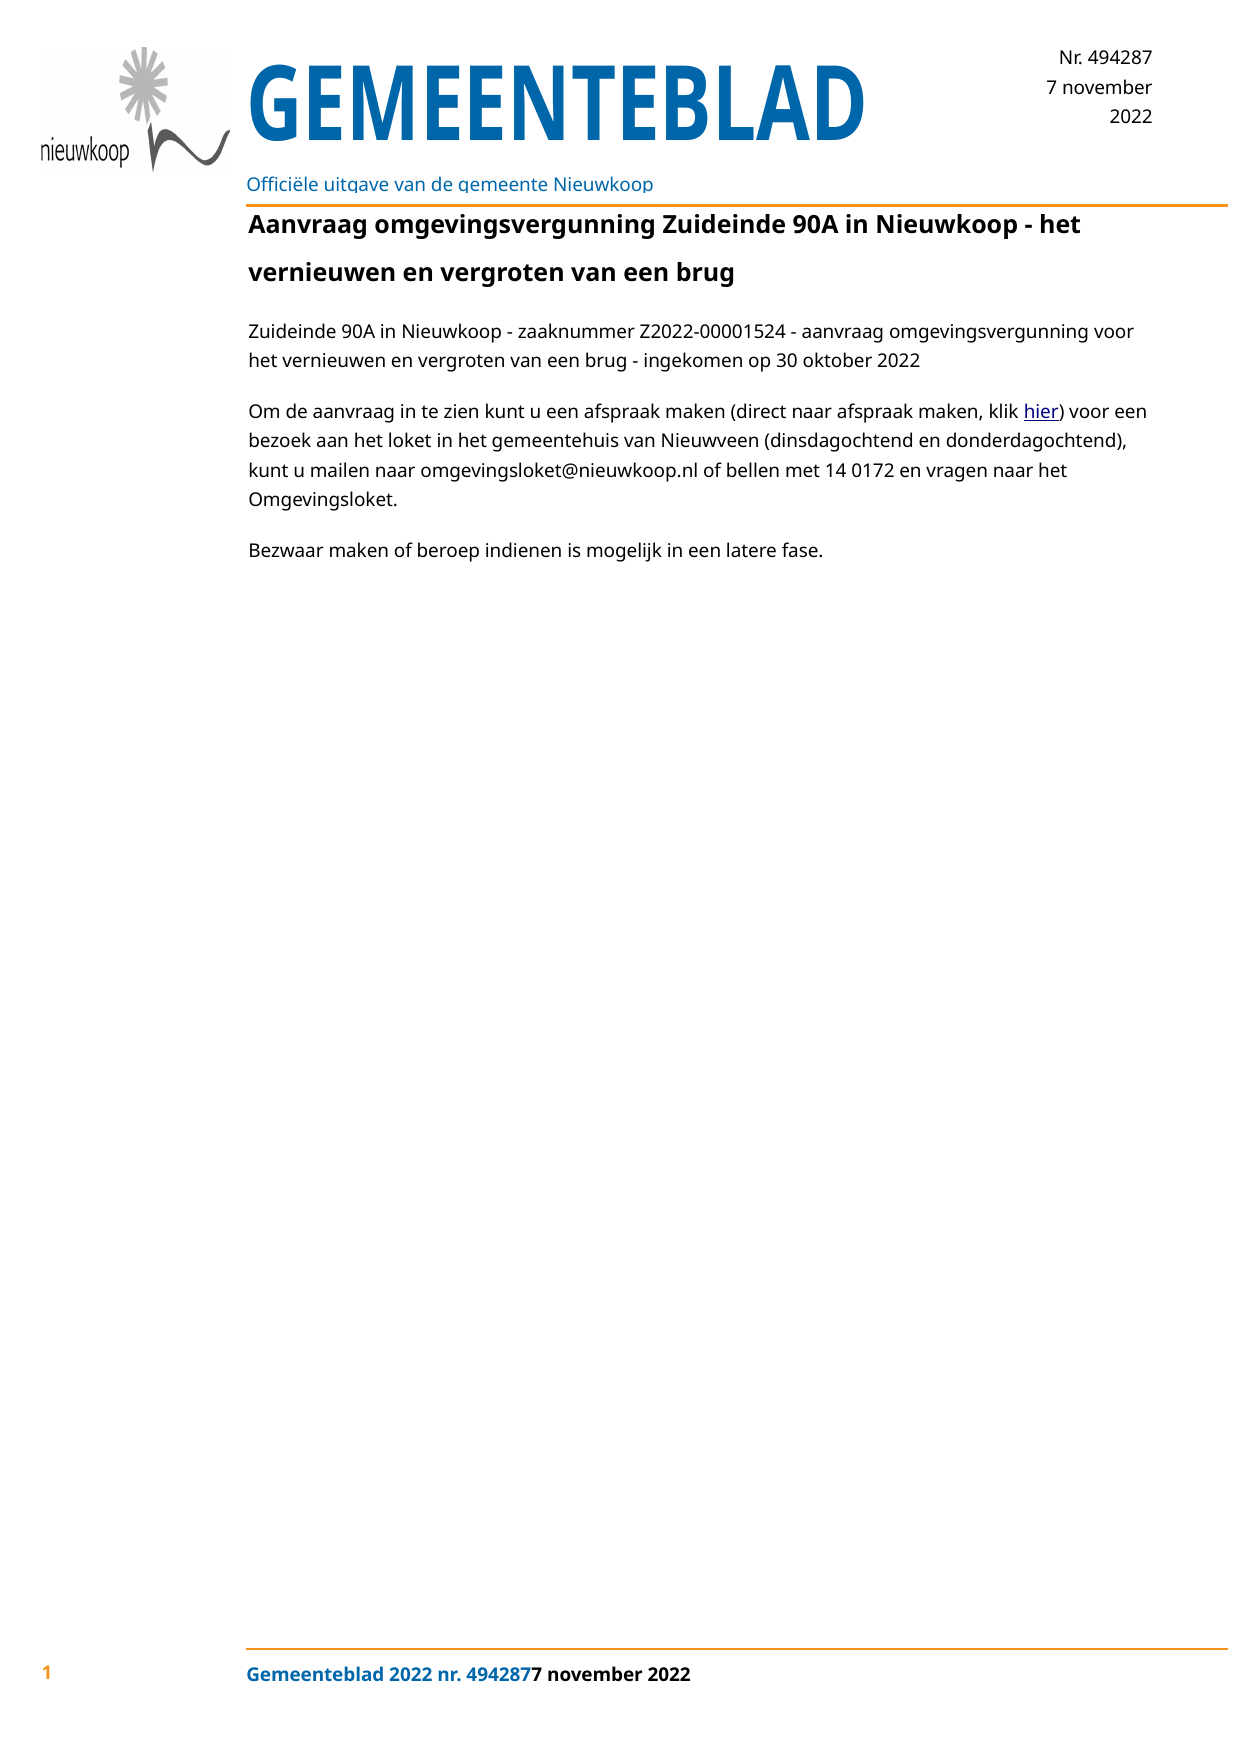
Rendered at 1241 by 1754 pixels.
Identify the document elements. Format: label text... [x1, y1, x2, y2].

text Aanvraag omgevingsvergunning Zuideinde 90A in Nieuwkoop - het vernieuwen en vergroten van een brug [248, 207, 1152, 288]
text Zuideinde 90A in Nieuwkoop - zaaknummer Z2022-00001524 - aanvraag omgevingsvergunning voor het vernieuwen en vergroten van een brug - ingekomen op 30 oktober 2022 [248, 318, 1152, 373]
picture [41, 47, 231, 172]
text Om de aanvraag in te zien kunt u een afspraak maken (direct naar afspraak maken, klik hier) voor een bezoek aan het loket in het gemeentehuis van Nieuwveen (dinsdagochtend en donderdagochtend), kunt u mailen naar omgevingsloket@nieuwkoop.nl of bellen met 14 0172 en vragen naar het Omgevingsloket. [248, 398, 1152, 512]
text Bezwaar maken of beroep indienen is mogelijk in een latere fase. [248, 537, 1152, 563]
